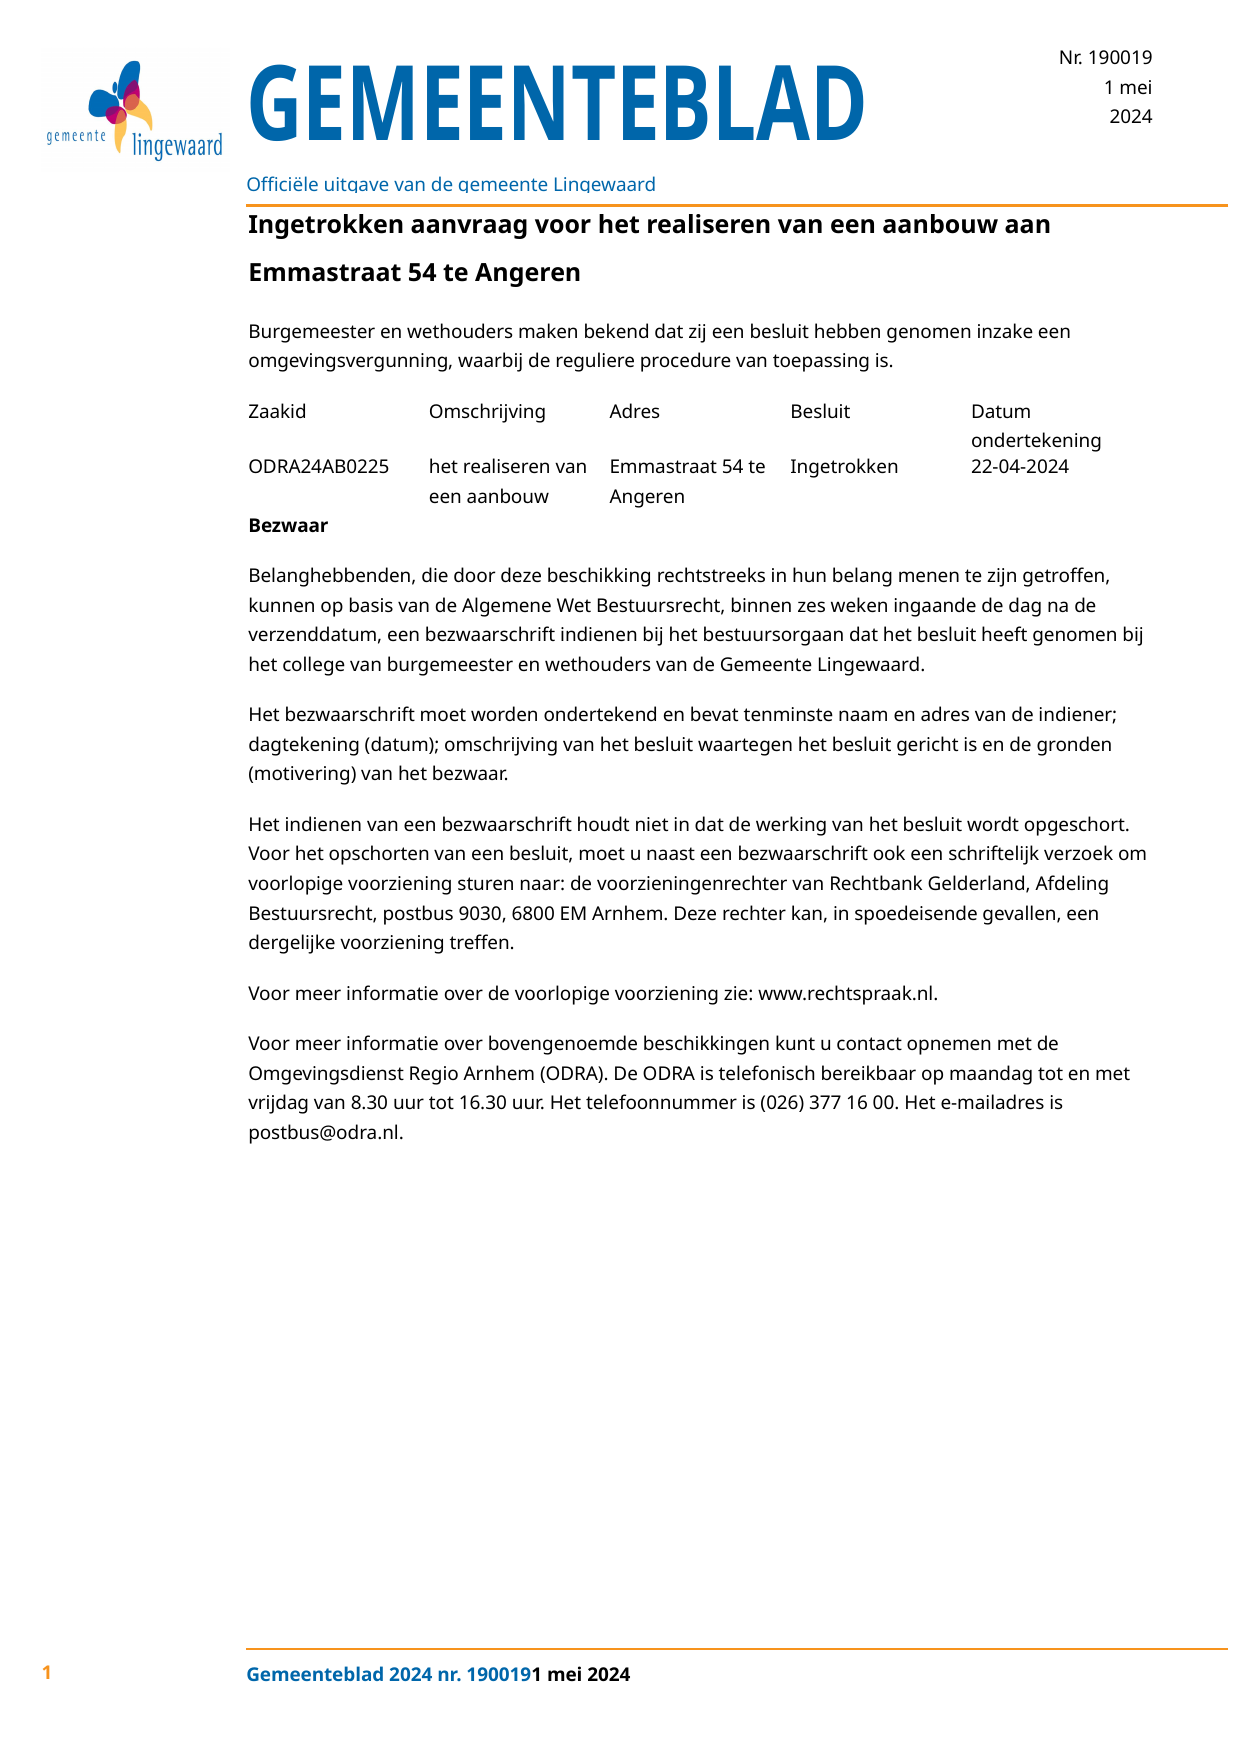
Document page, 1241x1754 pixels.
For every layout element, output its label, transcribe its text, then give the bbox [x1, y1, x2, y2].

text Bezwaar [248, 512, 1152, 538]
picture [41, 47, 231, 172]
table_cell Emmastraat 54 te Angeren [609, 453, 790, 509]
text Voor meer informatie over de voorlopige voorziening zie: www.rechtspraak.nl. [248, 980, 1152, 1006]
text Voor meer informatie over bovengenoemde beschikkingen kunt u contact opnemen met de Omgevingsdienst Regio Arnhem (ODRA). De ODRA is telefonisch bereikbaar op maandag tot en met vrijdag van 8.30 uur tot 16.30 uur. Het telefoonnummer is (026) 377 16 00. Het e-mailadres is postbus@odra.nl. [248, 1030, 1152, 1145]
table_cell het realiseren van een aanbouw [429, 453, 609, 509]
table_header Omschrijving [429, 398, 609, 453]
table_header Besluit [790, 398, 971, 453]
table_header Zaakid [248, 398, 429, 453]
text Het indienen van een bezwaarschrift houdt niet in dat de werking van het besluit wordt opgeschort. Voor het opschorten van een besluit, moet u naast een bezwaarschrift ook een schriftelijk verzoek om voorlopige voorziening sturen naar: de voorzieningenrechter van Rechtbank Gelderland, Afdeling Bestuursrecht, postbus 9030, 6800 EM Arnhem. Deze rechter kan, in spoedeisende gevallen, een dergelijke voorziening treffen. [248, 811, 1152, 955]
table_header Datum ondertekening [971, 398, 1152, 453]
table_cell ODRA24AB0225 [248, 453, 429, 509]
text Burgemeester en wethouders maken bekend dat zij een besluit hebben genomen inzake een omgevingsvergunning, waarbij de reguliere procedure van toepassing is. [248, 318, 1152, 373]
table_cell 22-04-2024 [971, 453, 1152, 509]
text Ingetrokken aanvraag voor het realiseren van een aanbouw aan Emmastraat 54 te Angeren [248, 207, 1152, 288]
table_cell Ingetrokken [790, 453, 971, 509]
table_header Adres [609, 398, 790, 453]
text Belanghebbenden, die door deze beschikking rechtstreeks in hun belang menen te zijn getroffen, kunnen op basis van de Algemene Wet Bestuursrecht, binnen zes weken ingaande de dag na de verzenddatum, een bezwaarschrift indienen bij het bestuursorgaan dat het besluit heeft genomen bij het college van burgemeester en wethouders van de Gemeente Lingewaard. [248, 562, 1152, 677]
text Het bezwaarschrift moet worden ondertekend en bevat tenminste naam en adres van de indiener; dagtekening (datum); omschrijving van het besluit waartegen het besluit gericht is en de gronden (motivering) van het bezwaar. [248, 701, 1152, 786]
